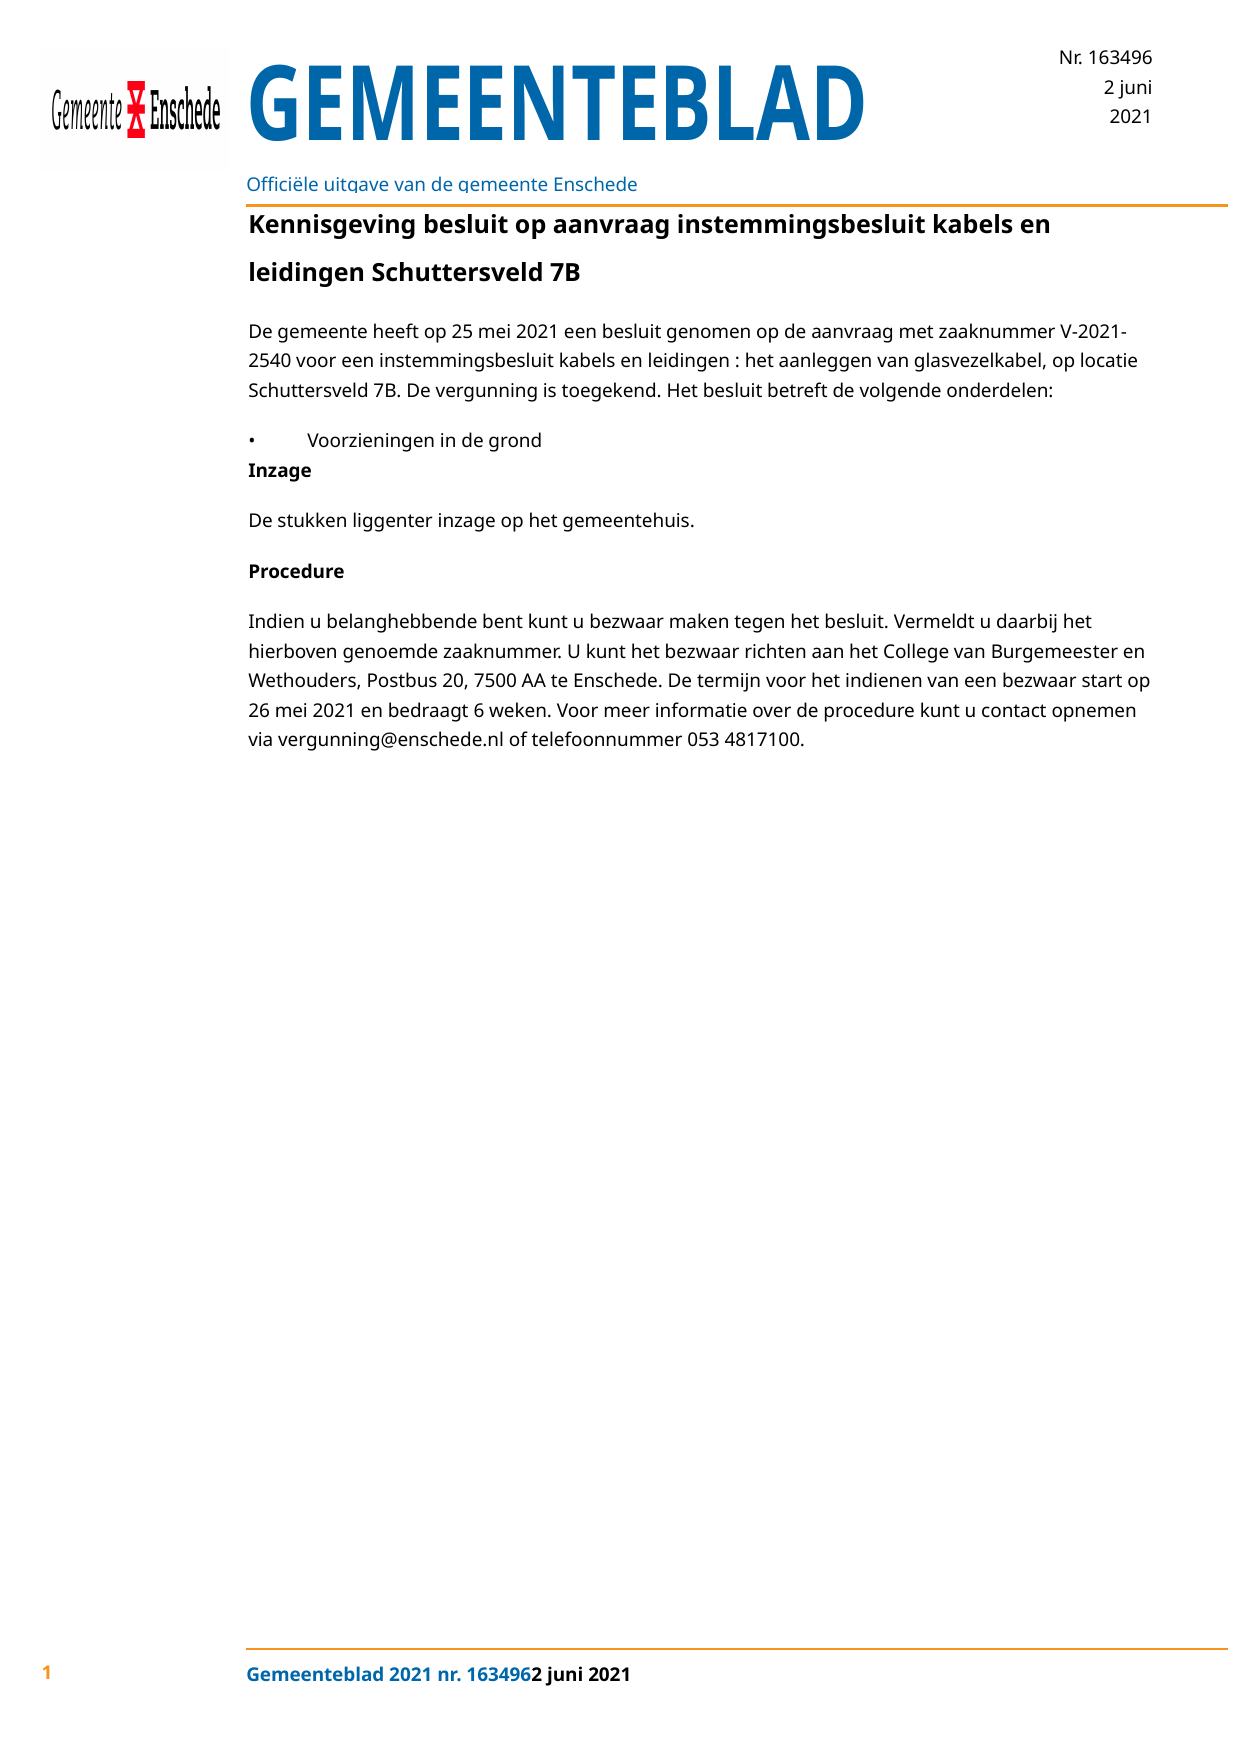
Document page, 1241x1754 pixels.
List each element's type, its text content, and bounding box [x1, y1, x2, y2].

text De gemeente heeft op 25 mei 2021 een besluit genomen op de aanvraag met zaaknummer V-2021-2540 voor een instemmingsbesluit kabels en leidingen : het aanleggen van glasvezelkabel, op locatie Schuttersveld 7B. De vergunning is toegekend. Het besluit betreft de volgende onderdelen: [248, 318, 1152, 403]
picture [41, 47, 231, 172]
text Procedure [248, 558, 1152, 584]
list Voorzieningen in de grond [248, 427, 1152, 453]
text De stukken liggenter inzage op het gemeentehuis. [248, 507, 1152, 533]
text Kennisgeving besluit op aanvraag instemmingsbesluit kabels en leidingen Schuttersveld 7B [248, 207, 1152, 288]
text Inzage [248, 457, 1152, 483]
text Indien u belanghebbende bent kunt u bezwaar maken tegen het besluit. Vermeldt u daarbij het hierboven genoemde zaaknummer. U kunt het bezwaar richten aan het College van Burgemees­ter en Wethouders, Postbus 20, 7500 AA te Enschede. De termijn voor het indienen van een bezwaar start op 26 mei 2021 en bedraagt 6 weken. Voor meer informatie over de procedure kunt u contact opnemen via vergunning@enschede.nl of telefoonnummer 053 4817100. [248, 608, 1152, 752]
